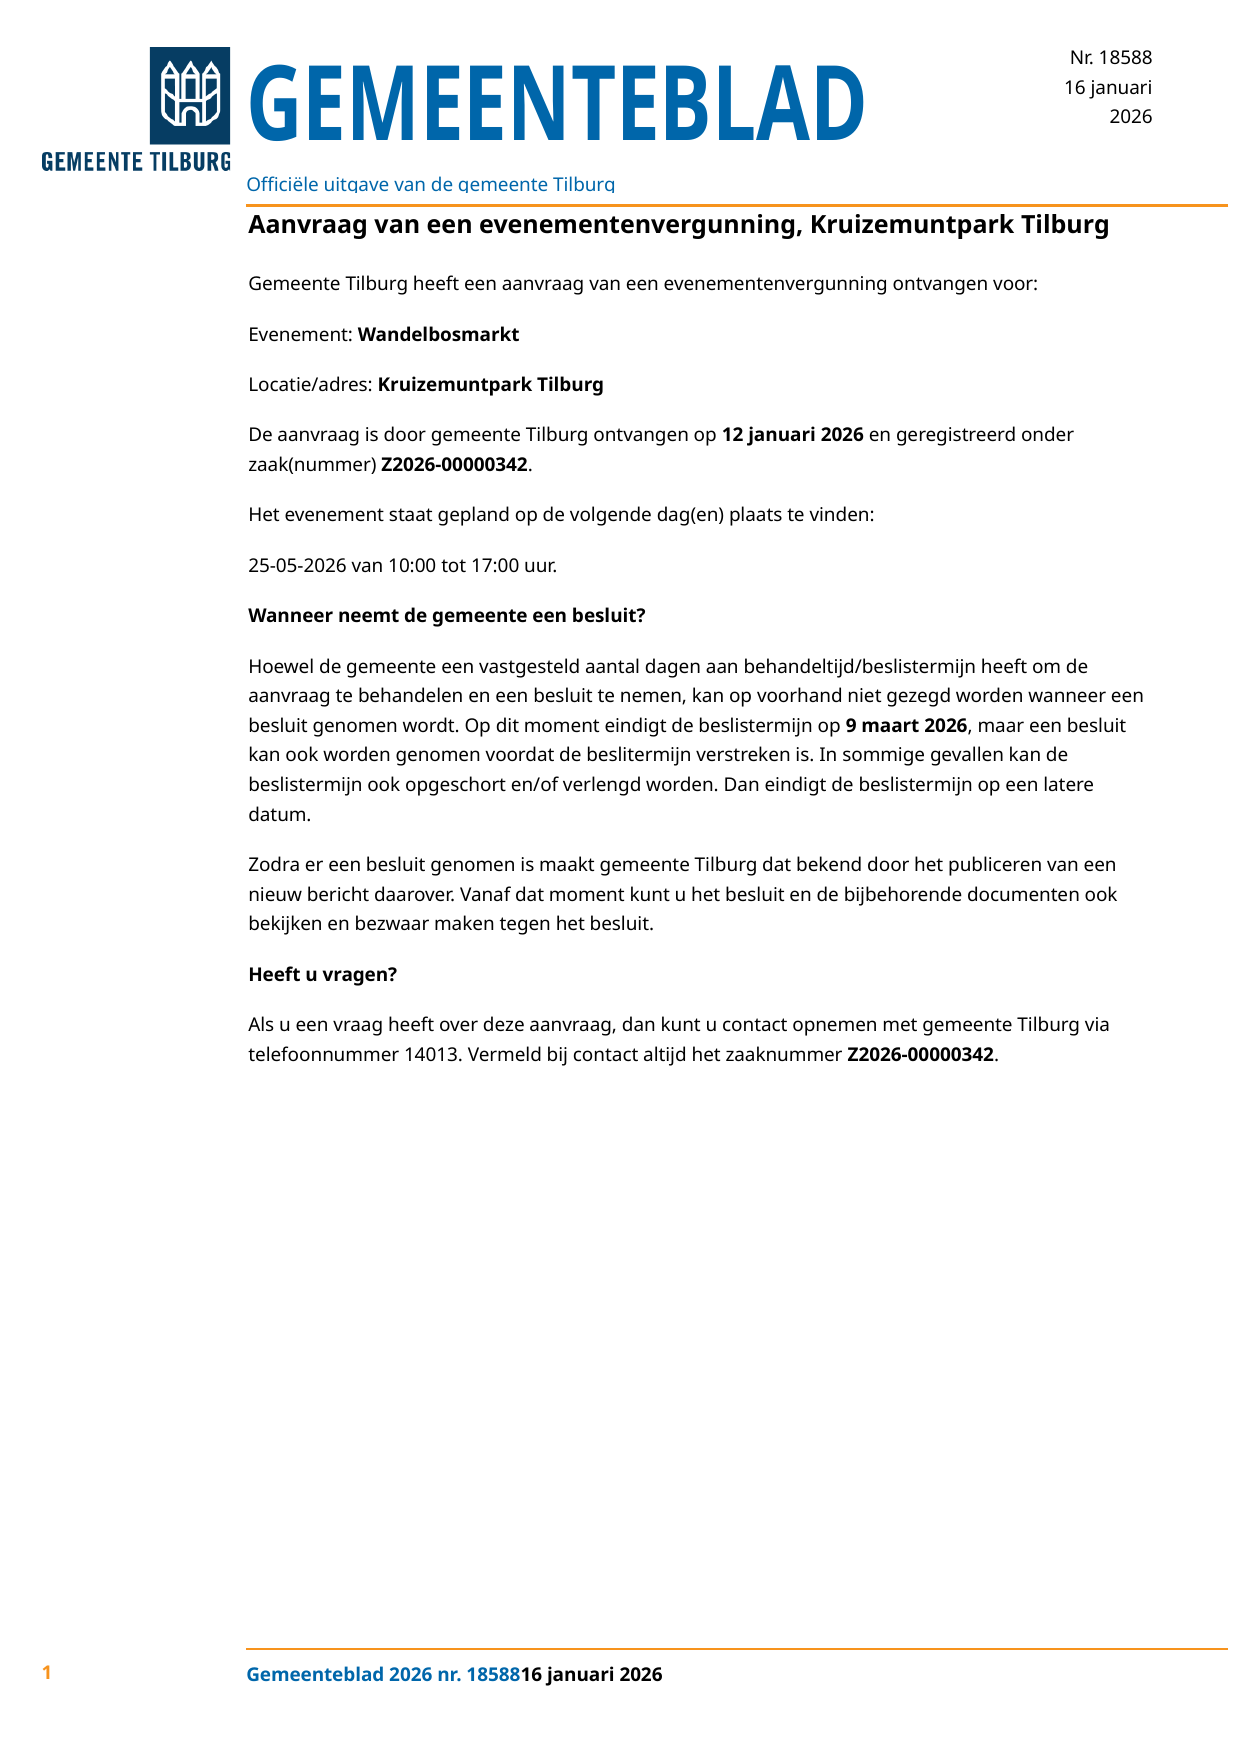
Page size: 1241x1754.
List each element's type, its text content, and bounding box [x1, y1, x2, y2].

text Locatie/adres: Kruizemuntpark Tilburg [248, 371, 1152, 397]
text Evenement: Wandelbosmarkt [248, 321, 1152, 346]
text Zodra er een besluit genomen is maakt gemeente Tilburg dat bekend door het publiceren van een nieuw bericht daarover. Vanaf dat moment kunt u het besluit en de bijbehorende documenten ook bekijken en bezwaar maken tegen het besluit. [248, 851, 1152, 936]
text Wanneer neemt de gemeente een besluit? [248, 602, 1152, 628]
text Het evenement staat gepland op de volgende dag(en) plaats te vinden: [248, 502, 1152, 527]
text 25-05-2026 van 10:00 tot 17:00 uur. [248, 552, 1152, 578]
picture [41, 47, 231, 172]
text Heeft u vragen? [248, 961, 1152, 986]
text Gemeente Tilburg heeft een aanvraag van een evenementenvergunning ontvangen voor: [248, 270, 1152, 296]
text Als u een vraag heeft over deze aanvraag, dan kunt u contact opnemen met gemeente Tilburg via telefoonnummer 14013. Vermeld bij contact altijd het zaaknummer Z2026-00000342. [248, 1011, 1152, 1066]
text Hoewel de gemeente een vastgesteld aantal dagen aan behandeltijd/beslistermijn heeft om de aanvraag te behandelen en een besluit te nemen, kan op voorhand niet gezegd worden wanneer een besluit genomen wordt. Op dit moment eindigt de beslistermijn op 9 maart 2026, maar een besluit kan ook worden genomen voordat de beslitermijn verstreken is. In sommige gevallen kan de beslistermijn ook opgeschort en/of verlengd worden. Dan eindigt de beslistermijn op een latere datum. [248, 653, 1152, 826]
text Aanvraag van een evenementenvergunning, Kruizemuntpark Tilburg [248, 207, 1152, 241]
text De aanvraag is door gemeente Tilburg ontvangen op 12 januari 2026 en geregistreerd onder zaak(nummer) Z2026-00000342. [248, 422, 1152, 477]
